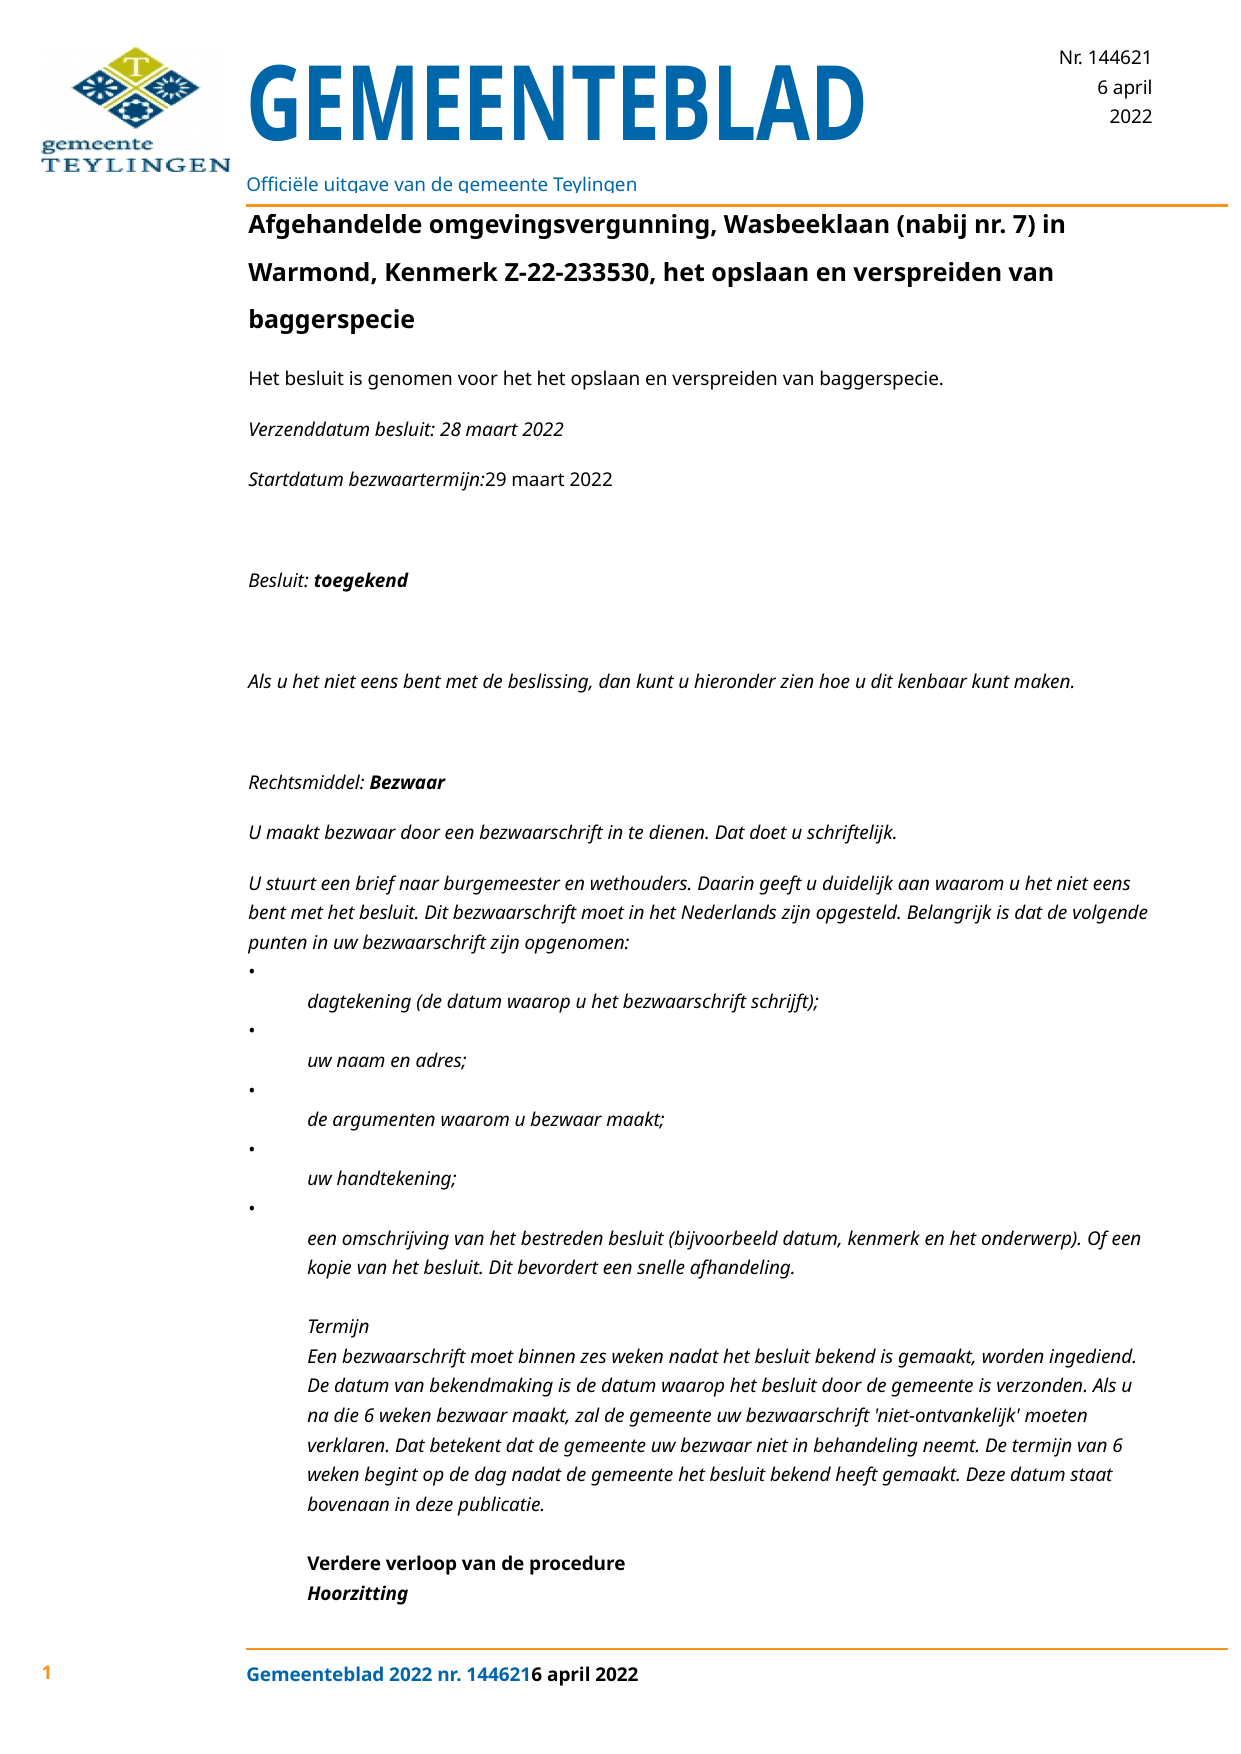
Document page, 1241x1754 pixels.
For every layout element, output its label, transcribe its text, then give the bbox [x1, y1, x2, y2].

list Termijn [248, 1313, 1152, 1339]
list uw handtekening; [248, 1166, 1152, 1191]
text U stuurt een brief naar burgemeester en wethouders. Daarin geeft u duidelijk aan waarom u het niet eens bent met het besluit. Dit bezwaarschrift moet in het Nederlands zijn opgesteld. Belangrijk is dat de volgende punten in uw bezwaarschrift zijn opgenomen: [248, 870, 1152, 954]
list Hoorzitting [248, 1580, 1152, 1605]
list Een bezwaarschrift moet binnen zes weken nadat het besluit bekend is gemaakt, worden ingediend. De datum van bekendmaking is de datum waarop het besluit door de gemeente is verzonden. Als u na die 6 weken bezwaar maakt, zal de gemeente uw bezwaarschrift 'niet-ontvankelijk' moeten verklaren. Dat betekent dat de gemeente uw bezwaar niet in behandeling neemt. De termijn van 6 weken begint op de dag nadat de gemeente het besluit bekend heeft gemaakt. Deze datum staat bovenaan in deze publicatie. [248, 1343, 1152, 1517]
list uw naam en adres; [248, 1047, 1152, 1073]
list de argumenten waarom u bezwaar maakt; [248, 1106, 1152, 1132]
list een omschrijving van het bestreden besluit (bijvoorbeeld datum, kenmerk en het onderwerp). Of een kopie van het besluit. Dit bevordert een snelle afhandeling. [248, 1225, 1152, 1280]
list dagtekening (de datum waarop u het bezwaarschrift schrijft); [248, 988, 1152, 1014]
text Startdatum bezwaartermijn:29 maart 2022 [248, 466, 1152, 492]
text U maakt bezwaar door een bezwaarschrift in te dienen. Dat doet u schriftelijk. [248, 819, 1152, 845]
text Als u het niet eens bent met de beslissing, dan kunt u hieronder zien hoe u dit kenbaar kunt maken. [248, 668, 1152, 694]
text Het besluit is genomen voor het het opslaan en verspreiden van baggerspecie. [248, 366, 1152, 391]
picture [41, 47, 231, 172]
text Afgehandelde omgevingsvergunning, Wasbeeklaan (nabij nr. 7) in Warmond, Kenmerk Z-22-233530, het opslaan en verspreiden van baggerspecie [248, 207, 1152, 336]
text Verzenddatum besluit: 28 maart 2022 [248, 416, 1152, 442]
list Verdere verloop van de procedure [248, 1550, 1152, 1576]
text Rechtsmiddel: Bezwaar [248, 769, 1152, 794]
text Besluit: toegekend [248, 567, 1152, 593]
